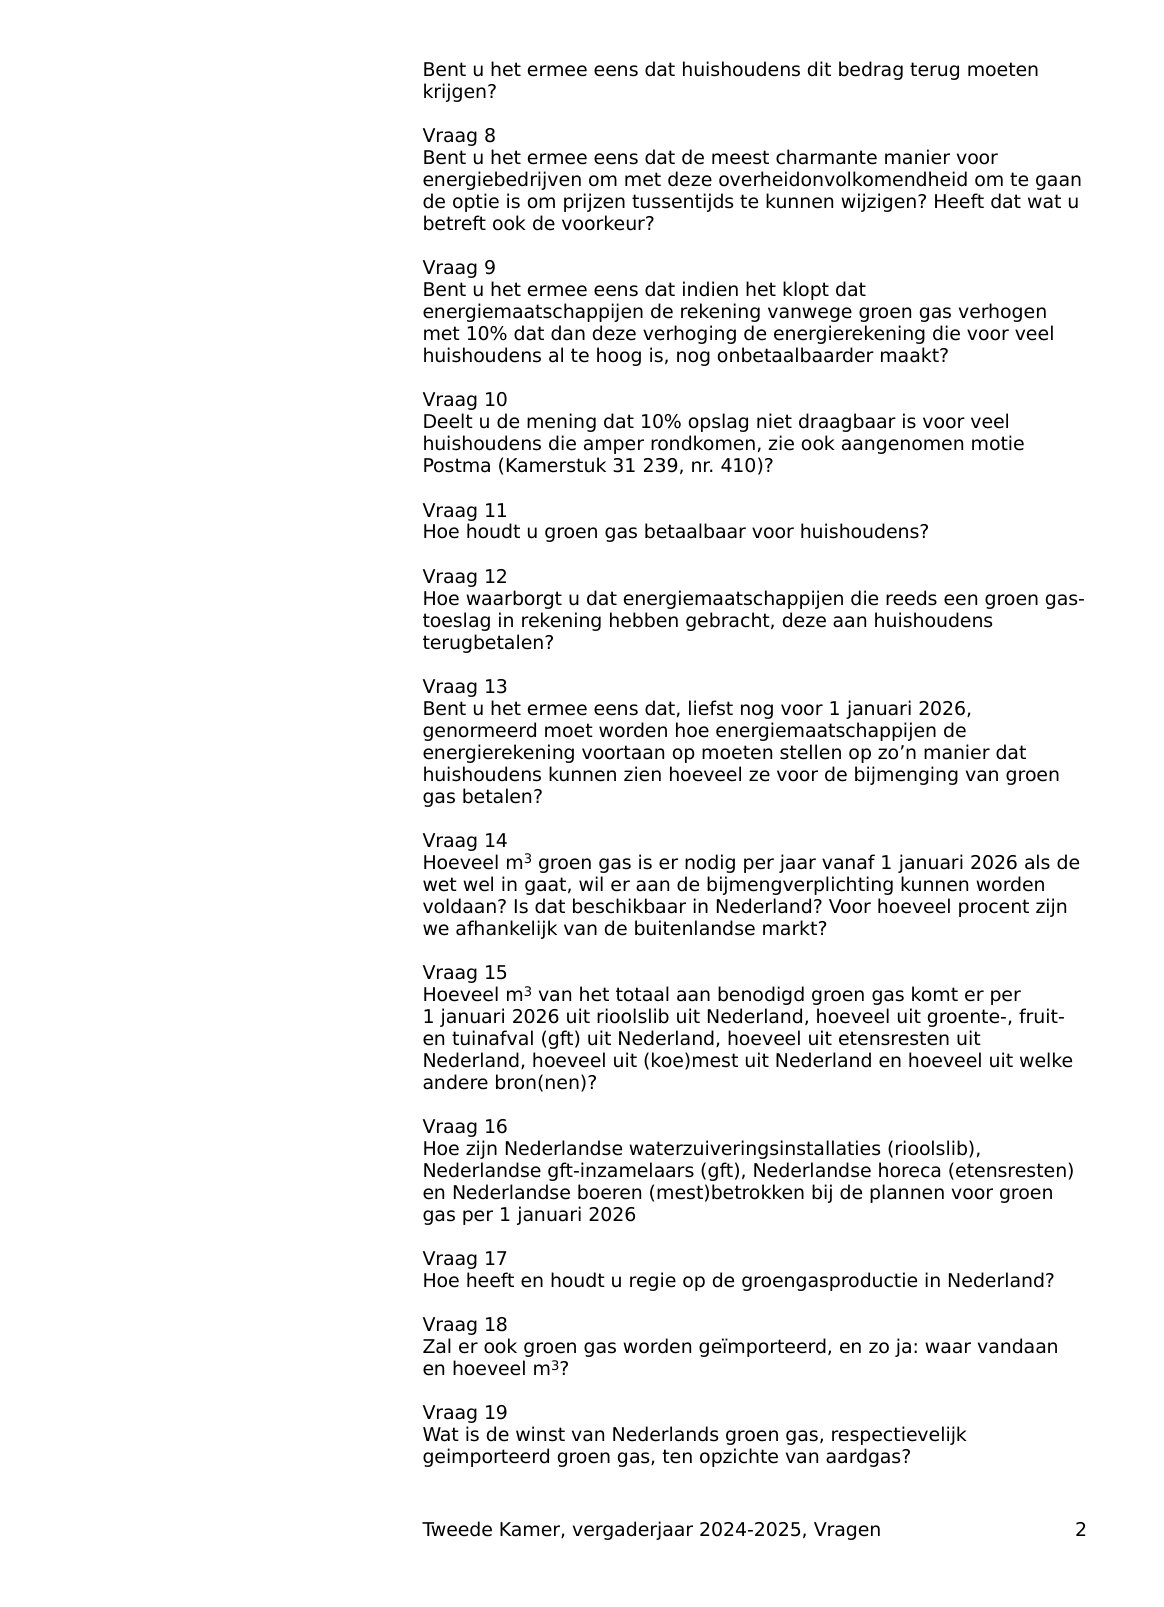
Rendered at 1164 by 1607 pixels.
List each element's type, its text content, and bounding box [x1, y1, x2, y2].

text Hoe houdt u groen gas betaalbaar voor huishoudens? [422, 521, 1087, 543]
text Bent u het ermee eens dat indien het klopt dat energiemaatschappijen de rekening vanwege groen gas verhogen met 10% dat dan deze verhoging de energierekening die voor veel huishoudens al te hoog is, nog onbetaalbaarder maakt? [422, 279, 1087, 367]
text Bent u het ermee eens dat, liefst nog voor 1 januari 2026, genormeerd moet worden hoe energiemaatschappijen de energierekening voortaan op moeten stellen op zo’n manier dat huishoudens kunnen zien hoeveel ze voor de bijmenging van groen gas betalen? [422, 698, 1087, 808]
text Vraag 14 [422, 830, 1087, 852]
text Vraag 12 [422, 566, 1087, 588]
text Hoeveel m3 van het totaal aan benodigd groen gas komt er per 1 januari 2026 uit rioolslib uit Nederland, hoeveel uit groente-, fruit- en tuinafval (gft) uit Nederland, hoeveel uit etensresten uit Nederland, hoeveel uit (koe)mest uit Nederland en hoeveel uit welke andere bron(nen)? [422, 984, 1087, 1094]
text Bent u het ermee eens dat huishoudens dit bedrag terug moeten krijgen? [422, 59, 1087, 103]
text Vraag 19 [422, 1402, 1087, 1424]
text Vraag 15 [422, 962, 1087, 984]
text Vraag 8 [422, 125, 1087, 147]
text Deelt u de mening dat 10% opslag niet draagbaar is voor veel huishoudens die amper rondkomen, zie ook aangenomen motie Postma (Kamerstuk 31 239, nr. 410)? [422, 411, 1087, 477]
text Hoeveel m3 groen gas is er nodig per jaar vanaf 1 januari 2026 als de wet wel in gaat, wil er aan de bijmengverplichting kunnen worden voldaan? Is dat beschikbaar in Nederland? Voor hoeveel procent zijn we afhankelijk van de buitenlandse markt? [422, 852, 1087, 940]
text Hoe heeft en houdt u regie op de groengasproductie in Nederland? [422, 1270, 1087, 1292]
text Vraag 13 [422, 676, 1087, 698]
text Zal er ook groen gas worden geïmporteerd, en zo ja: waar vandaan en hoeveel m3? [422, 1336, 1087, 1380]
text Vraag 9 [422, 257, 1087, 279]
text Vraag 11 [422, 499, 1087, 521]
text Bent u het ermee eens dat de meest charmante manier voor energiebedrijven om met deze overheidonvolkomendheid om te gaan de optie is om prijzen tussentijds te kunnen wijzigen? Heeft dat wat u betreft ook de voorkeur? [422, 147, 1087, 235]
text Vraag 10 [422, 389, 1087, 411]
text Vraag 17 [422, 1248, 1087, 1270]
text Vraag 16 [422, 1116, 1087, 1138]
text Wat is de winst van Nederlands groen gas, respectievelijk geimporteerd groen gas, ten opzichte van aardgas? [422, 1424, 1087, 1468]
text Vraag 18 [422, 1314, 1087, 1336]
text Hoe waarborgt u dat energiemaatschappijen die reeds een groen gas-toeslag in rekening hebben gebracht, deze aan huishoudens terugbetalen? [422, 588, 1087, 653]
text Hoe zijn Nederlandse waterzuiveringsinstallaties (rioolslib), Nederlandse gft-inzamelaars (gft), Nederlandse horeca (etensresten) en Nederlandse boeren (mest)betrokken bij de plannen voor groen gas per 1 januari 2026 [422, 1138, 1087, 1226]
